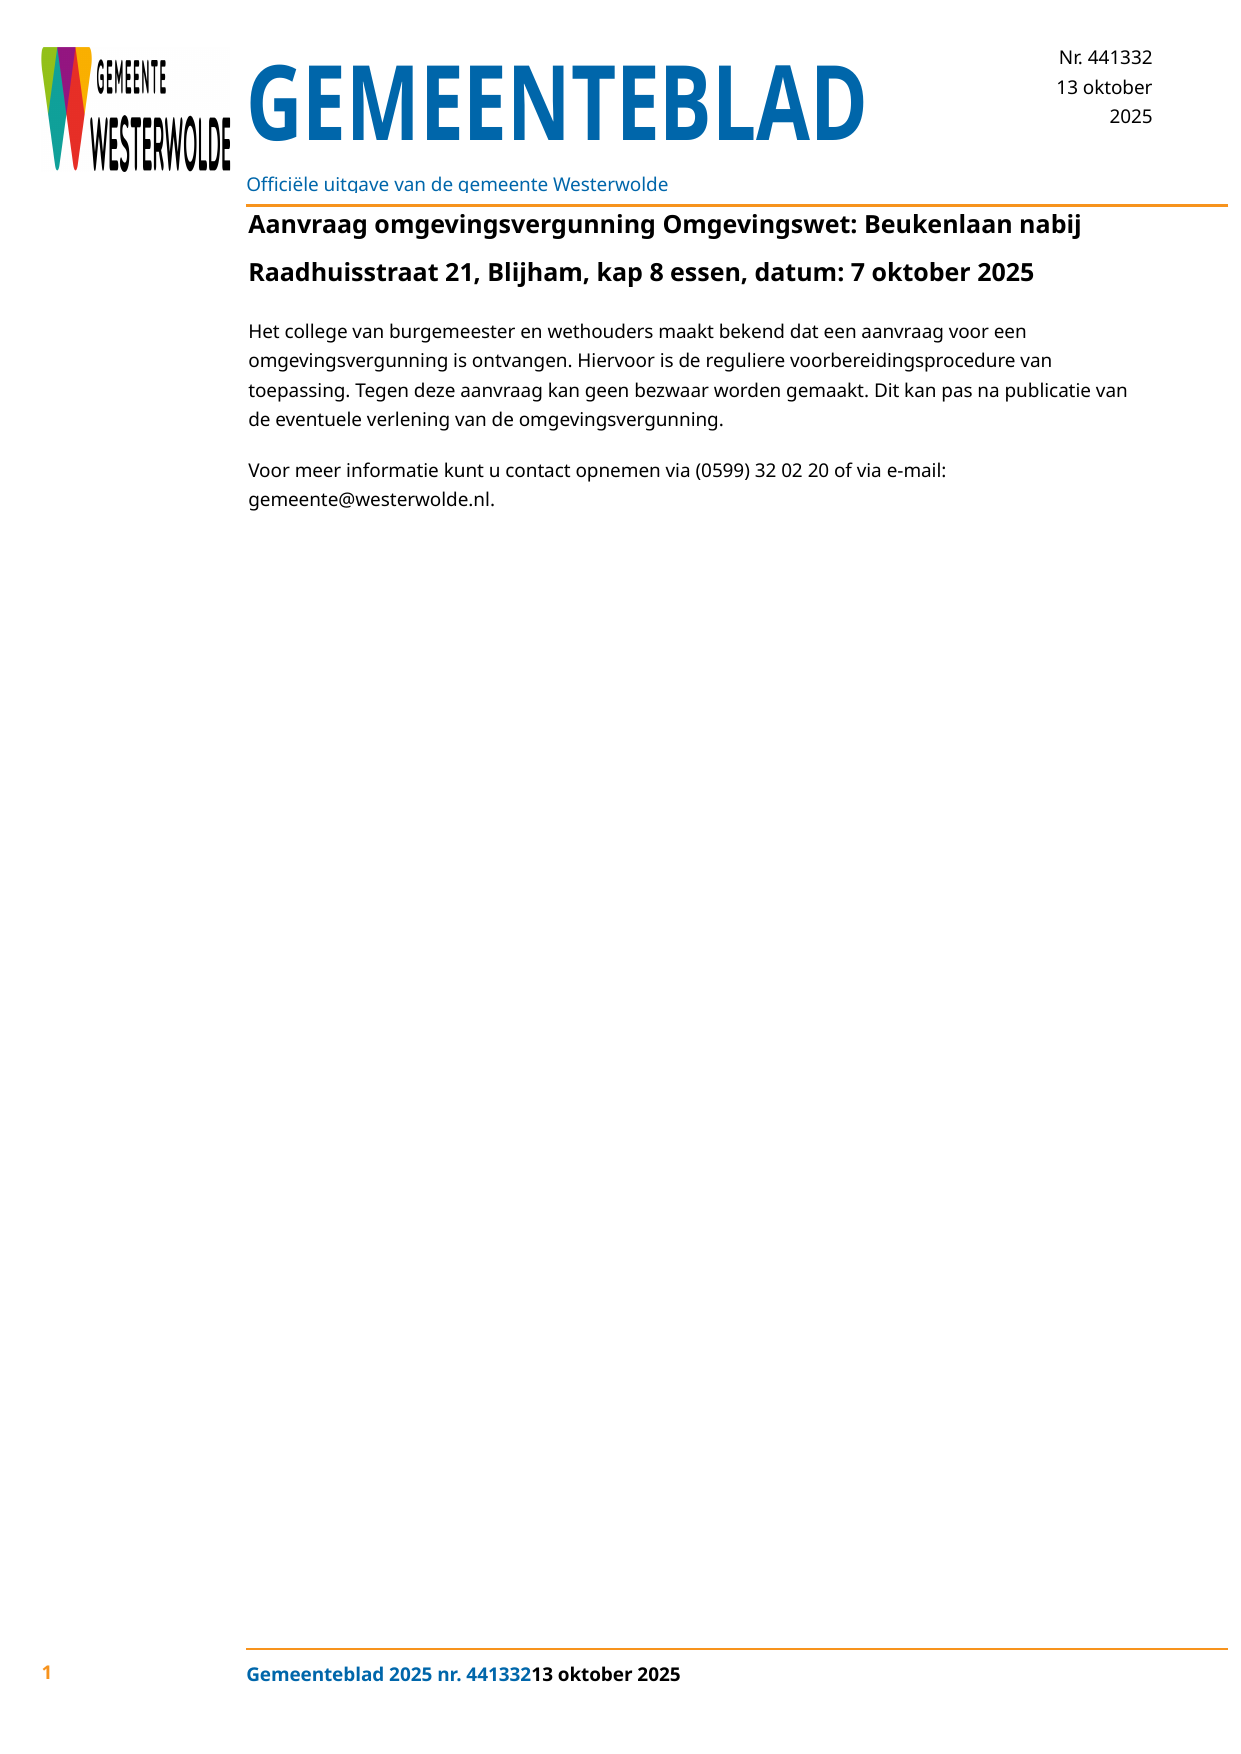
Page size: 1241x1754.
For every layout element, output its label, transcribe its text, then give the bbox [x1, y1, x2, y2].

text Het college van burgemeester en wethouders maakt bekend dat een aanvraag voor een omgevingsvergunning is ontvangen. Hiervoor is de reguliere voorbereidingsprocedure van toepassing. Tegen deze aanvraag kan geen bezwaar worden gemaakt. Dit kan pas na publicatie van de eventuele verlening van de omgevingsvergunning. [248, 318, 1152, 432]
picture [41, 47, 231, 172]
text Aanvraag omgevingsvergunning Omgevingswet: Beukenlaan nabij Raadhuisstraat 21, Blijham, kap 8 essen, datum: 7 oktober 2025 [248, 207, 1152, 288]
text Voor meer informatie kunt u contact opnemen via (0599) 32 02 20 of via e-mail: gemeente@westerwolde.nl. [248, 457, 1152, 512]
